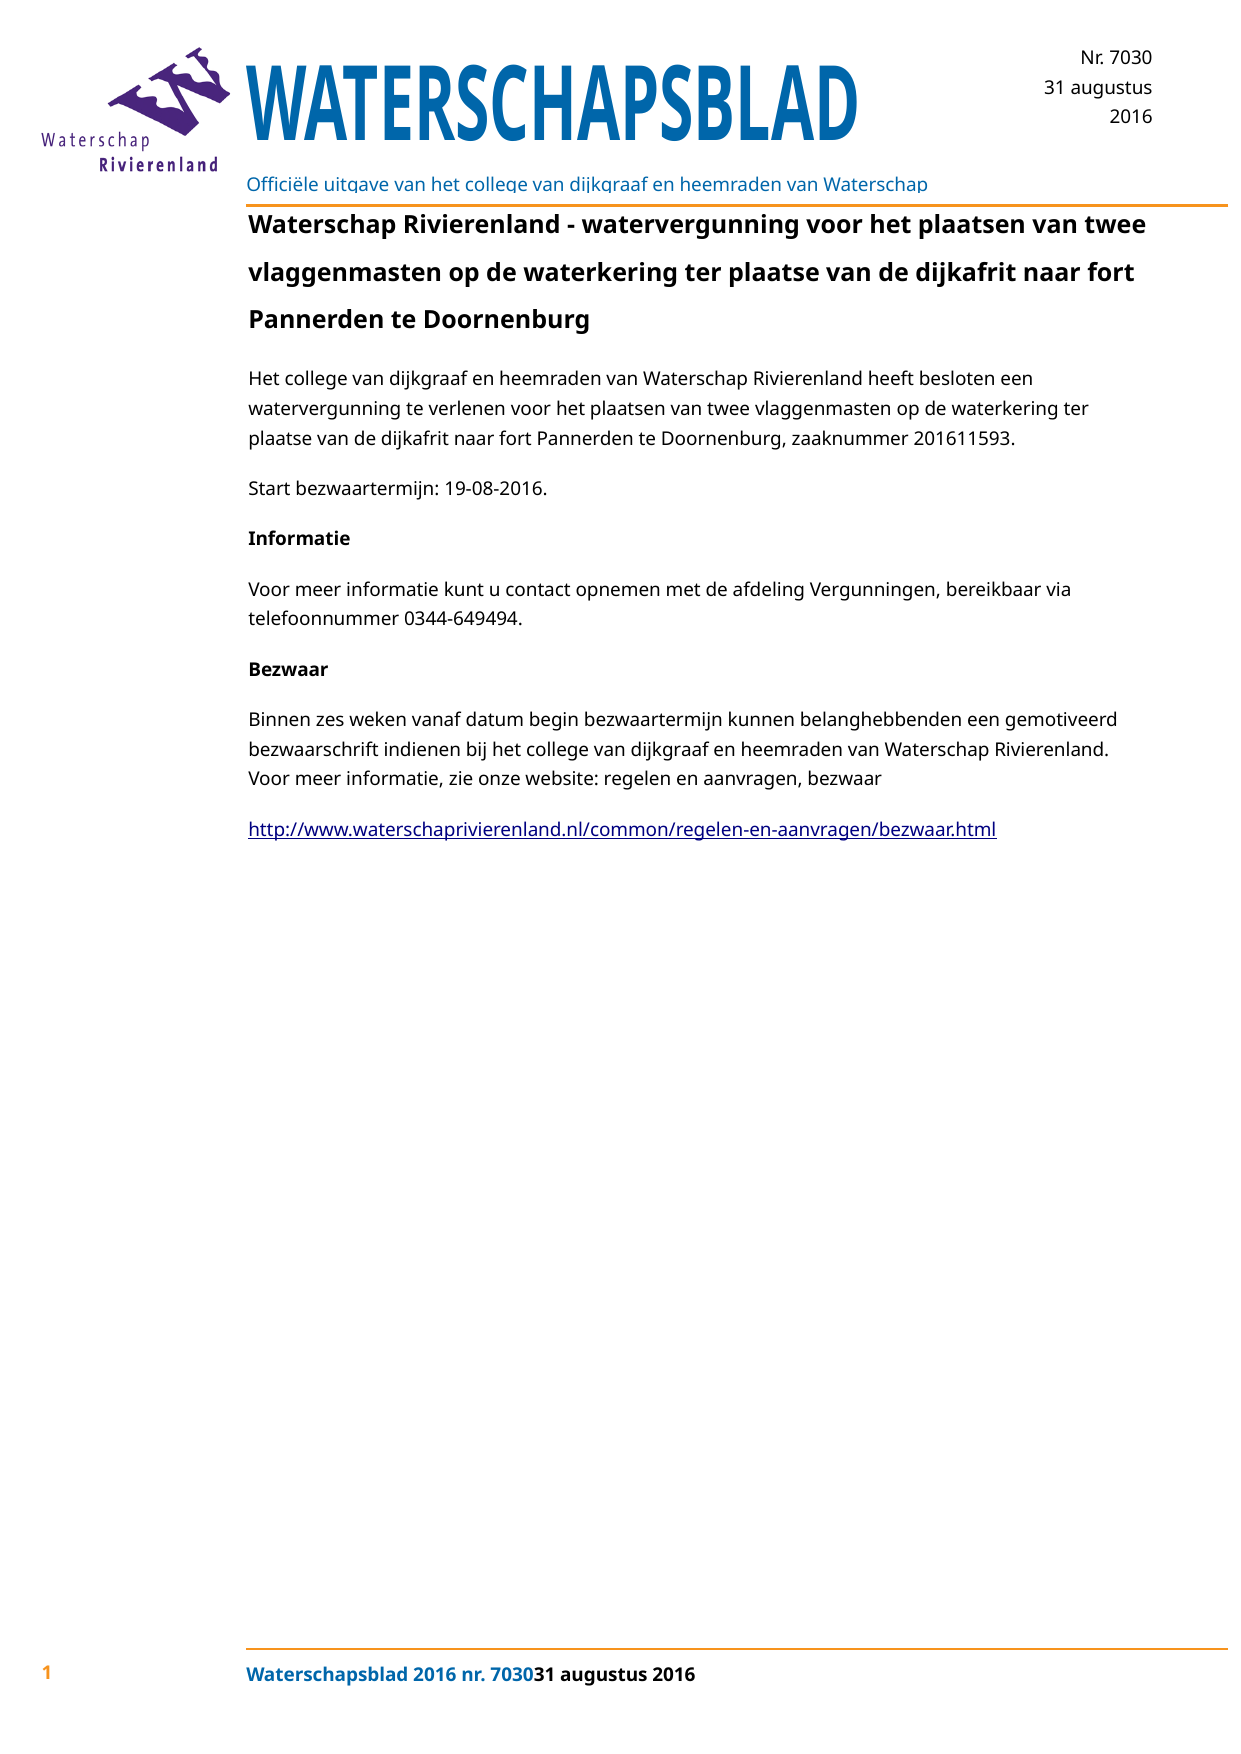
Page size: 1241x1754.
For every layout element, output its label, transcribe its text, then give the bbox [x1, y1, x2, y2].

picture [41, 47, 231, 172]
text Voor meer informatie kunt u contact opnemen met de afdeling Vergunningen, bereikbaar via telefoonnummer 0344-649494. [248, 576, 1152, 631]
text Bezwaar [248, 656, 1152, 682]
text http://www.waterschaprivierenland.nl/common/regelen-en-aanvragen/bezwaar.html [248, 816, 1152, 842]
text Start bezwaartermijn: 19-08-2016. [248, 475, 1152, 501]
text Het college van dijkgraaf en heemraden van Waterschap Rivierenland heeft besloten een watervergunning te verlenen voor het plaatsen van twee vlaggenmasten op de waterkering ter plaatse van de dijkafrit naar fort Pannerden te Doornenburg, zaaknummer 201611593. [248, 366, 1152, 450]
text Waterschap Rivierenland - watervergunning voor het plaatsen van twee vlaggenmasten op de waterkering ter plaatse van de dijkafrit naar fort Pannerden te Doornenburg [248, 207, 1152, 336]
text Informatie [248, 526, 1152, 551]
text Binnen zes weken vanaf datum begin bezwaartermijn kunnen belanghebbenden een gemotiveerd bezwaarschrift indienen bij het college van dijkgraaf en heemraden van Waterschap Rivierenland. Voor meer informatie, zie onze website: regelen en aanvragen, bezwaar [248, 706, 1152, 791]
